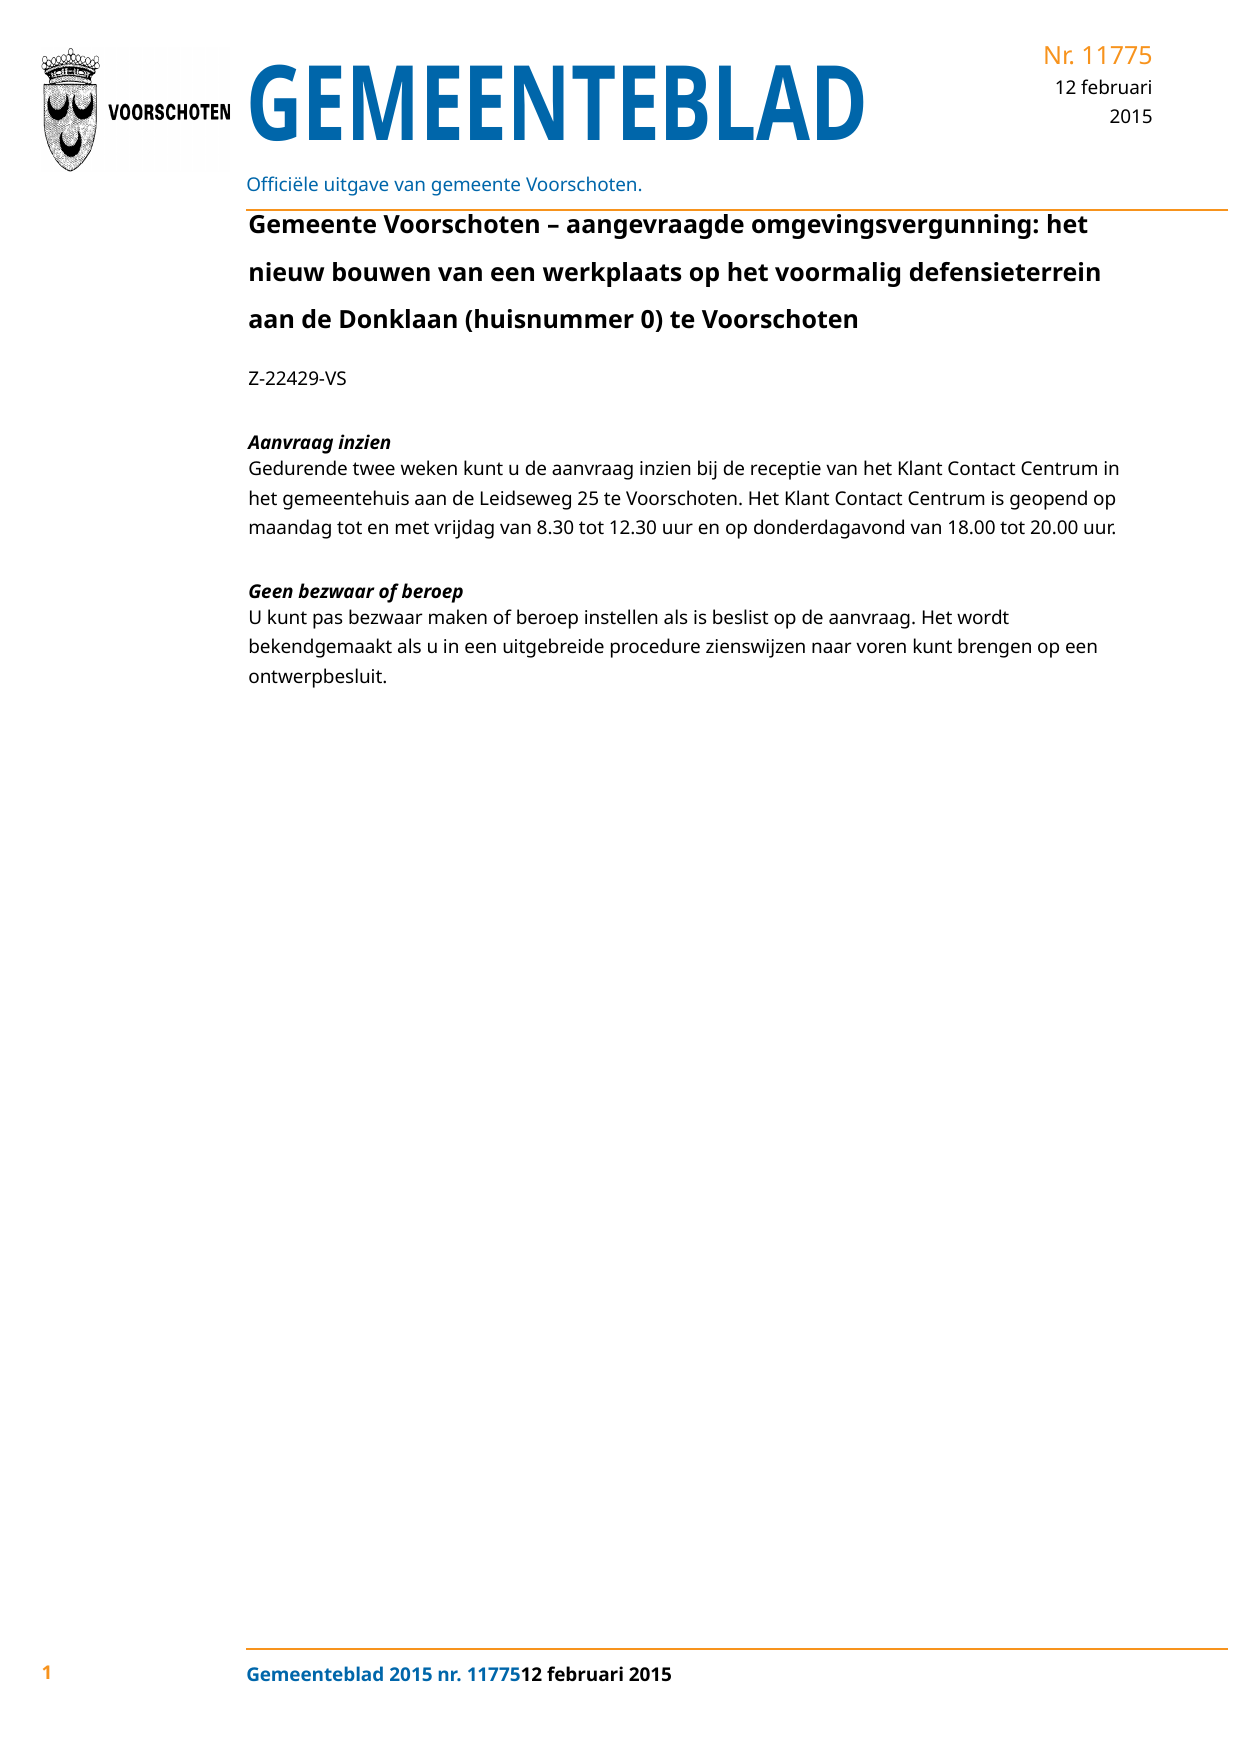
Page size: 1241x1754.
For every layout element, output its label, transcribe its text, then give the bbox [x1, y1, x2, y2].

text Aanvraag inzien [248, 429, 1152, 455]
text Z-22429-VS [248, 366, 1152, 391]
text Geen bezwaar of beroep [248, 578, 1152, 604]
text Gedurende twee weken kunt u de aanvraag inzien bij de receptie van het Klant Contact Centrum in het gemeentehuis aan de Leidseweg 25 te Voorschoten. Het Klant Contact Centrum is geopend op maandag tot en met vrijdag van 8.30 tot 12.30 uur en op donderdagavond van 18.00 tot 20.00 uur. [248, 455, 1152, 540]
picture [41, 47, 231, 172]
text Gemeente Voorschoten – aangevraagde omgevingsvergunning: het nieuw bouwen van een werkplaats op het voormalig defensieterrein aan de Donklaan (huisnummer 0) te Voorschoten [248, 211, 1152, 336]
text U kunt pas bezwaar maken of beroep instellen als is beslist op de aanvraag. Het wordt bekendgemaakt als u in een uitgebreide procedure zienswijzen naar voren kunt brengen op een ontwerpbesluit. [248, 604, 1152, 689]
